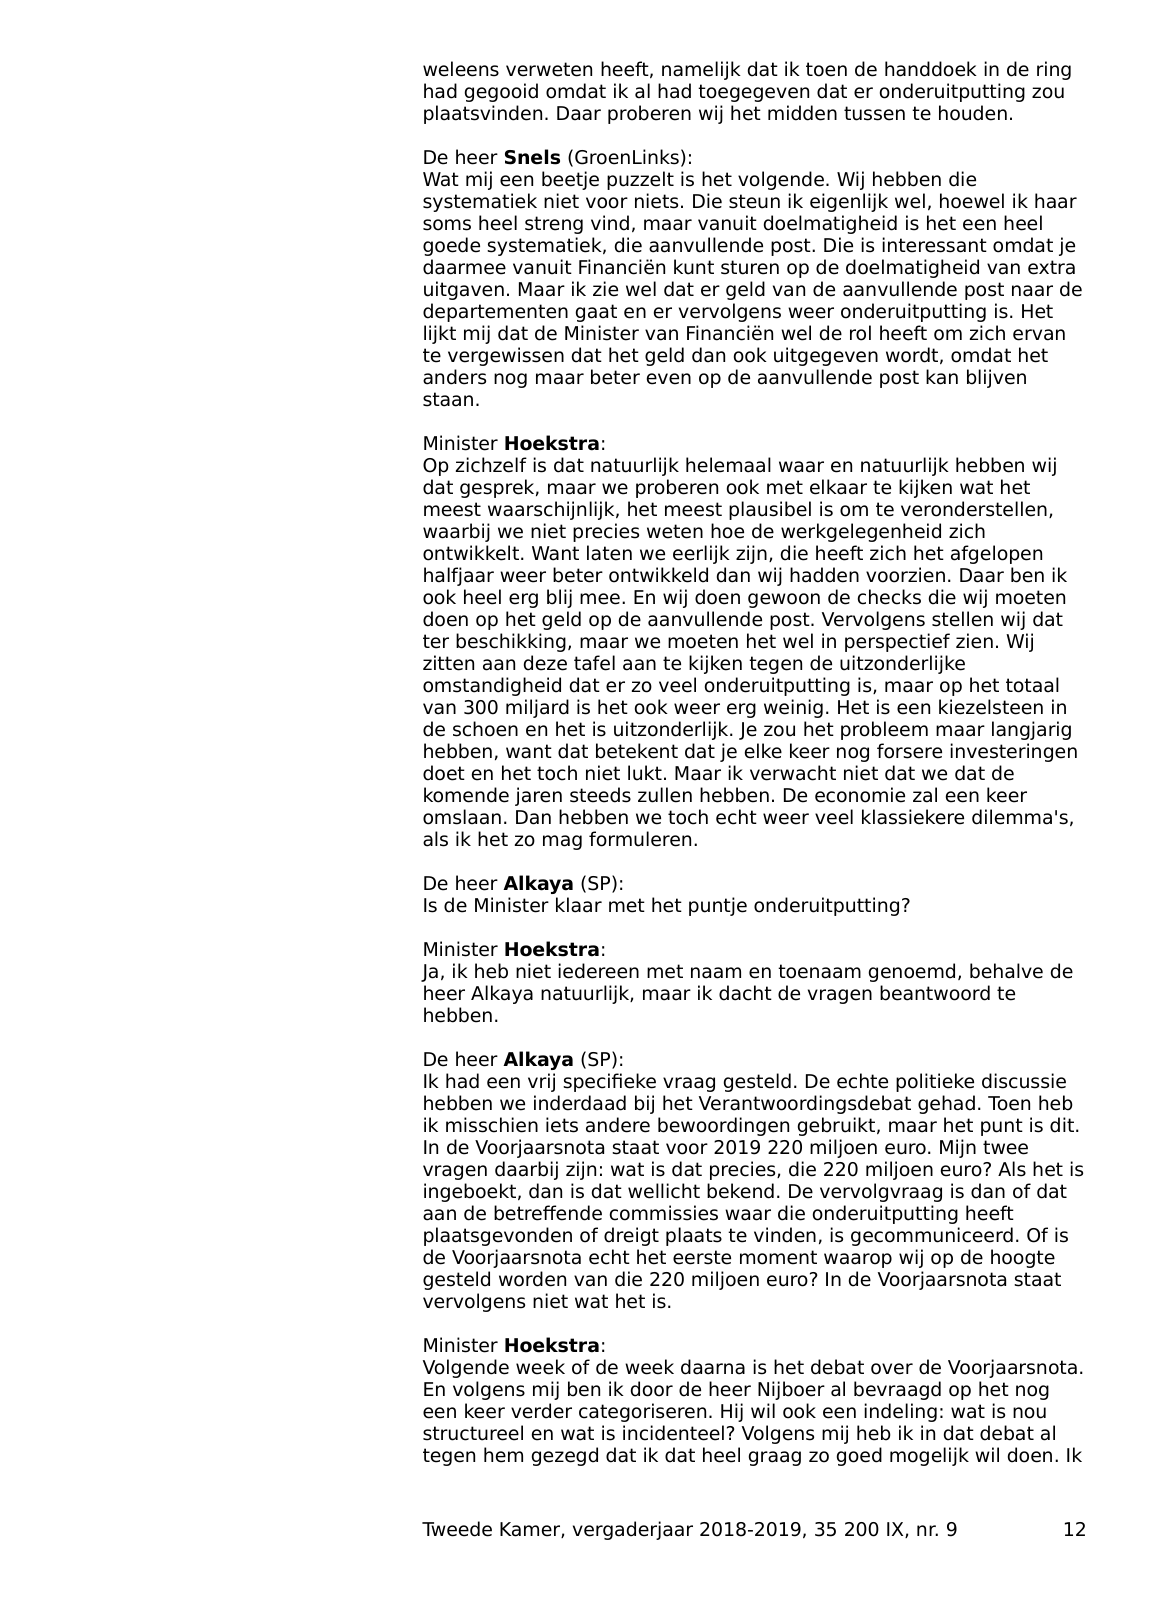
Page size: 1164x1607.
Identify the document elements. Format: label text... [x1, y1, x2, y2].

text Ik had een vrij specifieke vraag gesteld. De echte politieke discussie hebben we inderdaad bij het Verantwoordingsdebat gehad. Toen heb ik misschien iets andere bewoordingen gebruikt, maar het punt is dit. In de Voorjaarsnota staat voor 2019 220 miljoen euro. Mijn twee vragen daarbij zijn: wat is dat precies, die 220 miljoen euro? Als het is ingeboekt, dan is dat wellicht bekend. De vervolgvraag is dan of dat aan de betreffende commissies waar die onderuitputting heeft plaatsgevonden of dreigt plaats te vinden, is gecommuniceerd. Of is de Voorjaarsnota echt het eerste moment waarop wij op de hoogte gesteld worden van die 220 miljoen euro? In de Voorjaarsnota staat vervolgens niet wat het is. [422, 1071, 1087, 1313]
text Wat mij een beetje puzzelt is het volgende. Wij hebben die systematiek niet voor niets. Die steun ik eigenlijk wel, hoewel ik haar soms heel streng vind, maar vanuit doelmatigheid is het een heel goede systematiek, die aanvullende post. Die is interessant omdat je daarmee vanuit Financiën kunt sturen op de doelmatigheid van extra uitgaven. Maar ik zie wel dat er geld van de aanvullende post naar de departementen gaat en er vervolgens weer onderuitputting is. Het lijkt mij dat de Minister van Financiën wel de rol heeft om zich ervan te vergewissen dat het geld dan ook uitgegeven wordt, omdat het anders nog maar beter even op de aanvullende post kan blijven staan. [422, 169, 1087, 411]
text Ja, ik heb niet iedereen met naam en toenaam genoemd, behalve de heer Alkaya natuurlijk, maar ik dacht de vragen beantwoord te hebben. [422, 961, 1087, 1027]
text Minister Hoekstra: [422, 939, 1087, 961]
text Minister Hoekstra: [422, 1335, 1087, 1357]
text De heer Alkaya (SP): [422, 1049, 1087, 1071]
text De heer Alkaya (SP): [422, 873, 1087, 895]
text Is de Minister klaar met het puntje onderuitputting? [422, 895, 1087, 917]
text Op zichzelf is dat natuurlijk helemaal waar en natuurlijk hebben wij dat gesprek, maar we proberen ook met elkaar te kijken wat het meest waarschijnlijk, het meest plausibel is om te veronderstellen, waarbij we niet precies weten hoe de werkgelegenheid zich ontwikkelt. Want laten we eerlijk zijn, die heeft zich het afgelopen halfjaar weer beter ontwikkeld dan wij hadden voorzien. Daar ben ik ook heel erg blij mee. En wij doen gewoon de checks die wij moeten doen op het geld op de aanvullende post. Vervolgens stellen wij dat ter beschikking, maar we moeten het wel in perspectief zien. Wij zitten aan deze tafel aan te kijken tegen de uitzonderlijke omstandigheid dat er zo veel onderuitputting is, maar op het totaal van 300 miljard is het ook weer erg weinig. Het is een kiezelsteen in de schoen en het is uitzonderlijk. Je zou het probleem maar langjarig hebben, want dat betekent dat je elke keer nog forsere investeringen doet en het toch niet lukt. Maar ik verwacht niet dat we dat de komende jaren steeds zullen hebben. De economie zal een keer omslaan. Dan hebben we toch echt weer veel klassiekere dilemma's, als ik het zo mag formuleren. [422, 455, 1087, 851]
text De heer Snels (GroenLinks): [422, 147, 1087, 169]
text Volgende week of de week daarna is het debat over de Voorjaarsnota. En volgens mij ben ik door de heer Nijboer al bevraagd op het nog een keer verder categoriseren. Hij wil ook een indeling: wat is nou structureel en wat is incidenteel? Volgens mij heb ik in dat debat al tegen hem gezegd dat ik dat heel graag zo goed mogelijk wil doen. Ik [422, 1357, 1087, 1467]
text Minister Hoekstra: [422, 433, 1087, 455]
text weleens verweten heeft, namelijk dat ik toen de handdoek in de ring had gegooid omdat ik al had toegegeven dat er onderuitputting zou plaatsvinden. Daar proberen wij het midden tussen te houden. [422, 59, 1087, 125]
